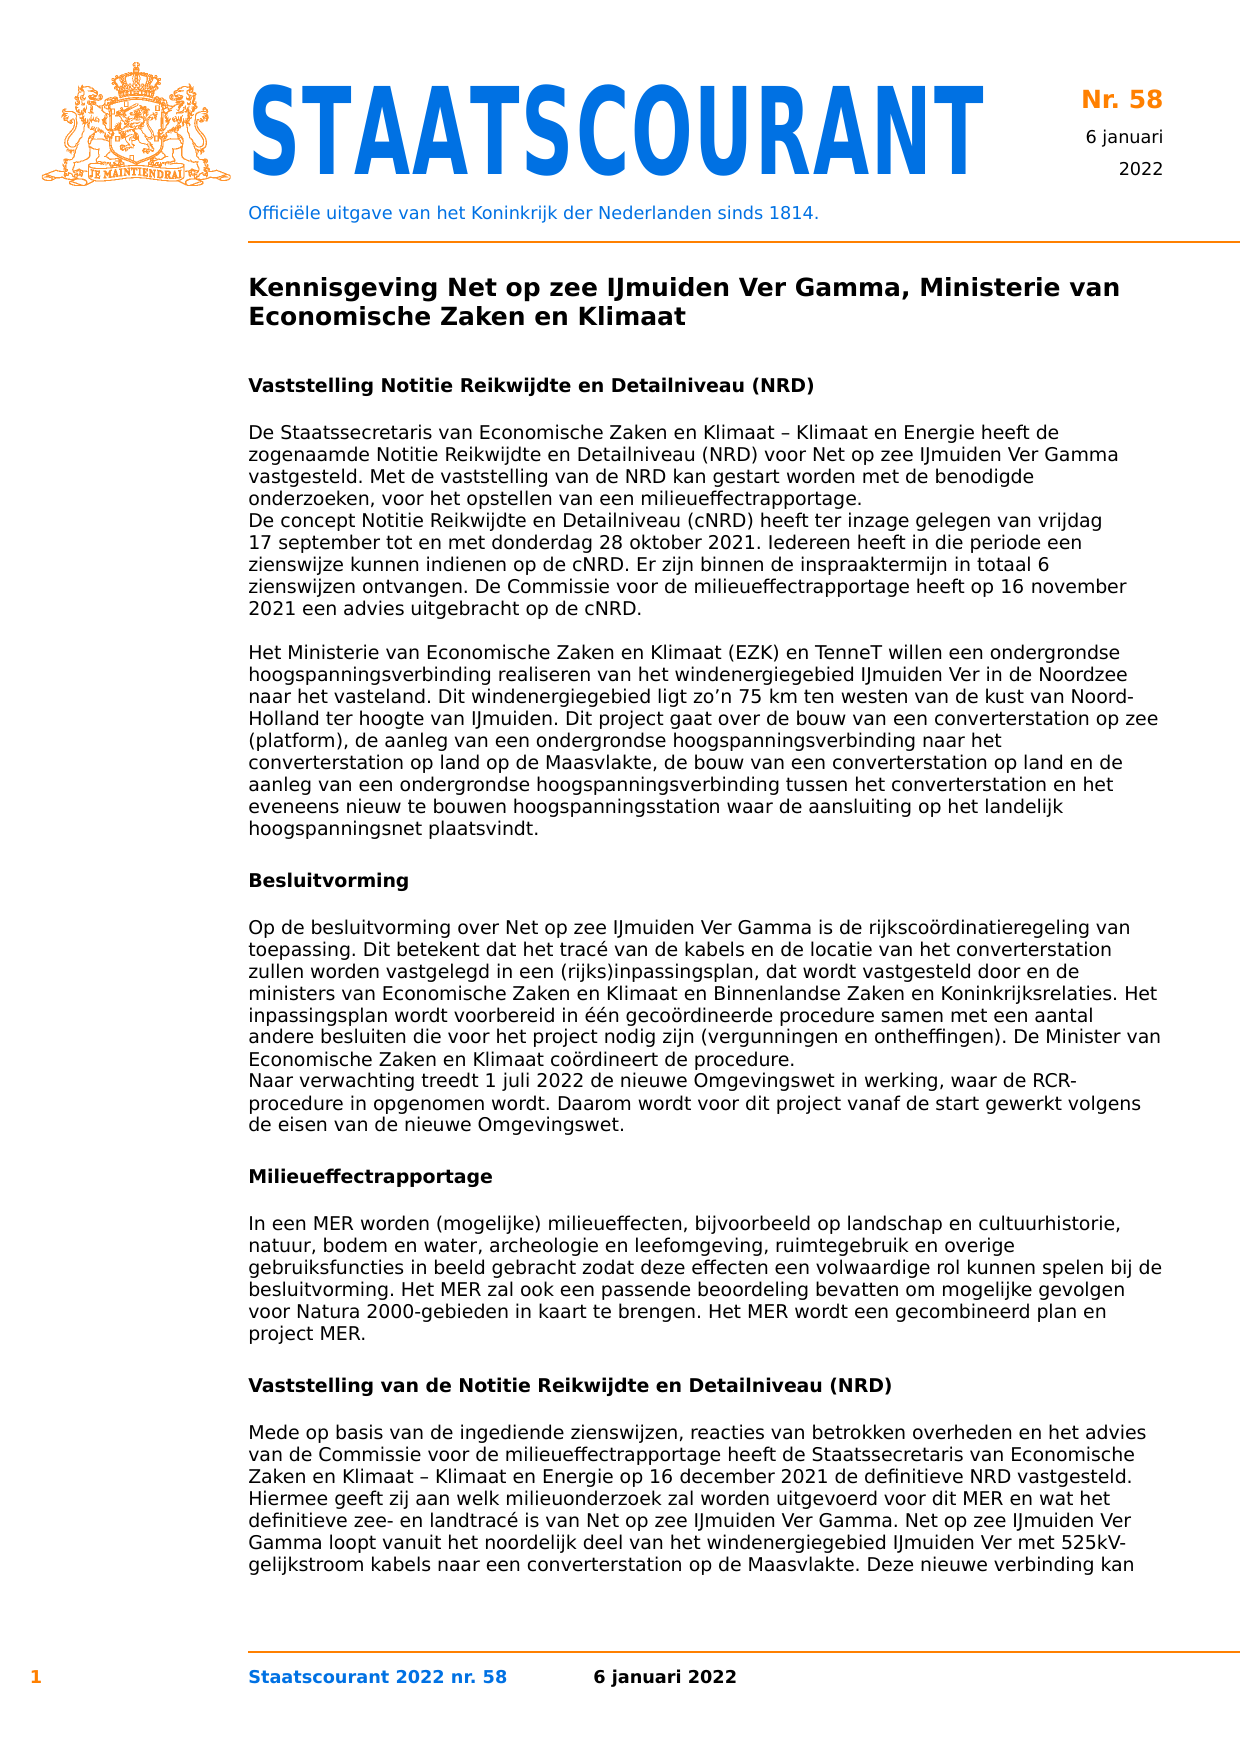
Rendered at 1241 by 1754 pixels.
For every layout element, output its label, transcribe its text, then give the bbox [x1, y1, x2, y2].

picture [41, 62, 231, 186]
table_header [25, 62, 248, 241]
subtitle Vaststelling Notitie Reikwijdte en Detailniveau (NRD) [248, 375, 1163, 397]
text De concept Notitie Reikwijdte en Detailniveau (cNRD) heeft ter inzage gelegen van vrijdag 17 september tot en met donderdag 28 oktober 2021. Iedereen heeft in die periode een zienswijze kunnen indienen op de cNRD. Er zijn binnen de inspraaktermijn in totaal 6 zienswijzen ontvangen. De Commissie voor de milieueffectrapportage heeft op 16 november 2021 een advies uitgebracht op de cNRD. [248, 510, 1163, 620]
table_cell 6 januari [998, 121, 1240, 153]
subtitle Milieueffectrapportage [248, 1166, 1163, 1188]
text Op de besluitvorming over Net op zee IJmuiden Ver Gamma is de rijkscoördinatieregeling van toepassing. Dit betekent dat het tracé van de kabels en de locatie van het converterstation zullen worden vastgelegd in een (rijks)inpassingsplan, dat wordt vastgesteld door en de ministers van Economische Zaken en Klimaat en Binnenlandse Zaken en Koninkrijksrelaties. Het inpassingsplan wordt voorbereid in één gecoördineerde procedure samen met een aantal andere besluiten die voor het project nodig zijn (vergunningen en ontheffingen). De Minister van Economische Zaken en Klimaat coördineert de procedure. [248, 917, 1163, 1070]
text Mede op basis van de ingediende zienswijzen, reacties van betrokken overheden en het advies van de Commissie voor de milieueffectrapportage heeft de Staatssecretaris van Economische Zaken en Klimaat – Klimaat en Energie op 16 december 2021 de definitieve NRD vastgesteld. Hiermee geeft zij aan welk milieuonderzoek zal worden uitgevoerd voor dit MER en wat het definitieve zee- en landtracé is van Net op zee IJmuiden Ver Gamma. Net op zee IJmuiden Ver Gamma loopt vanuit het noordelijk deel van het windenergiegebied IJmuiden Ver met 525kV-gelijkstroom kabels naar een converterstation op de Maasvlakte. Deze nieuwe verbinding kan [248, 1422, 1163, 1576]
table_header Nr. 58 [998, 62, 1240, 121]
table_header STAATSCOURANT [248, 62, 998, 203]
table_cell Officiële uitgave van het Koninkrijk der Nederlanden sinds 1814. [248, 203, 1240, 241]
subtitle Vaststelling van de Notitie Reikwijdte en Detailniveau (NRD) [248, 1375, 1163, 1397]
table_cell 2022 [998, 153, 1240, 203]
text In een MER worden (mogelijke) milieueffecten, bijvoorbeeld op landschap en cultuurhistorie, natuur, bodem en water, archeologie en leefomgeving, ruimtegebruik en overige gebruiksfuncties in beeld gebracht zodat deze effecten een volwaardige rol kunnen spelen bij de besluitvorming. Het MER zal ook een passende beoordeling bevatten om mogelijke gevolgen voor Natura 2000-gebieden in kaart te brengen. Het MER wordt een gecombineerd plan en project MER. [248, 1213, 1163, 1345]
text De Staatssecretaris van Economische Zaken en Klimaat – Klimaat en Energie heeft de zogenaamde Notitie Reikwijdte en Detailniveau (NRD) voor Net op zee IJmuiden Ver Gamma vastgesteld. Met de vaststelling van de NRD kan gestart worden met de benodigde onderzoeken, voor het opstellen van een milieueffectrapportage. [248, 422, 1163, 510]
subtitle Kennisgeving Net op zee IJmuiden Ver Gamma, Ministerie van Economische Zaken en Klimaat [248, 273, 1163, 331]
text Het Ministerie van Economische Zaken en Klimaat (EZK) en TenneT willen een ondergrondse hoogspanningsverbinding realiseren van het windenergiegebied IJmuiden Ver in de Noordzee naar het vasteland. Dit windenergiegebied ligt zo’n 75 km ten westen van de kust van Noord-Holland ter hoogte van IJmuiden. Dit project gaat over de bouw van een converterstation op zee (platform), de aanleg van een ondergrondse hoogspanningsverbinding naar het converterstation op land op de Maasvlakte, de bouw van een converterstation op land en de aanleg van een ondergrondse hoogspanningsverbinding tussen het converterstation en het eveneens nieuw te bouwen hoogspanningsstation waar de aansluiting op het landelijk hoogspanningsnet plaatsvindt. [248, 642, 1163, 839]
text Naar verwachting treedt 1 juli 2022 de nieuwe Omgevingswet in werking, waar de RCR-procedure in opgenomen wordt. Daarom wordt voor dit project vanaf de start gewerkt volgens de eisen van de nieuwe Omgevingswet. [248, 1070, 1163, 1136]
subtitle Besluitvorming [248, 869, 1163, 892]
